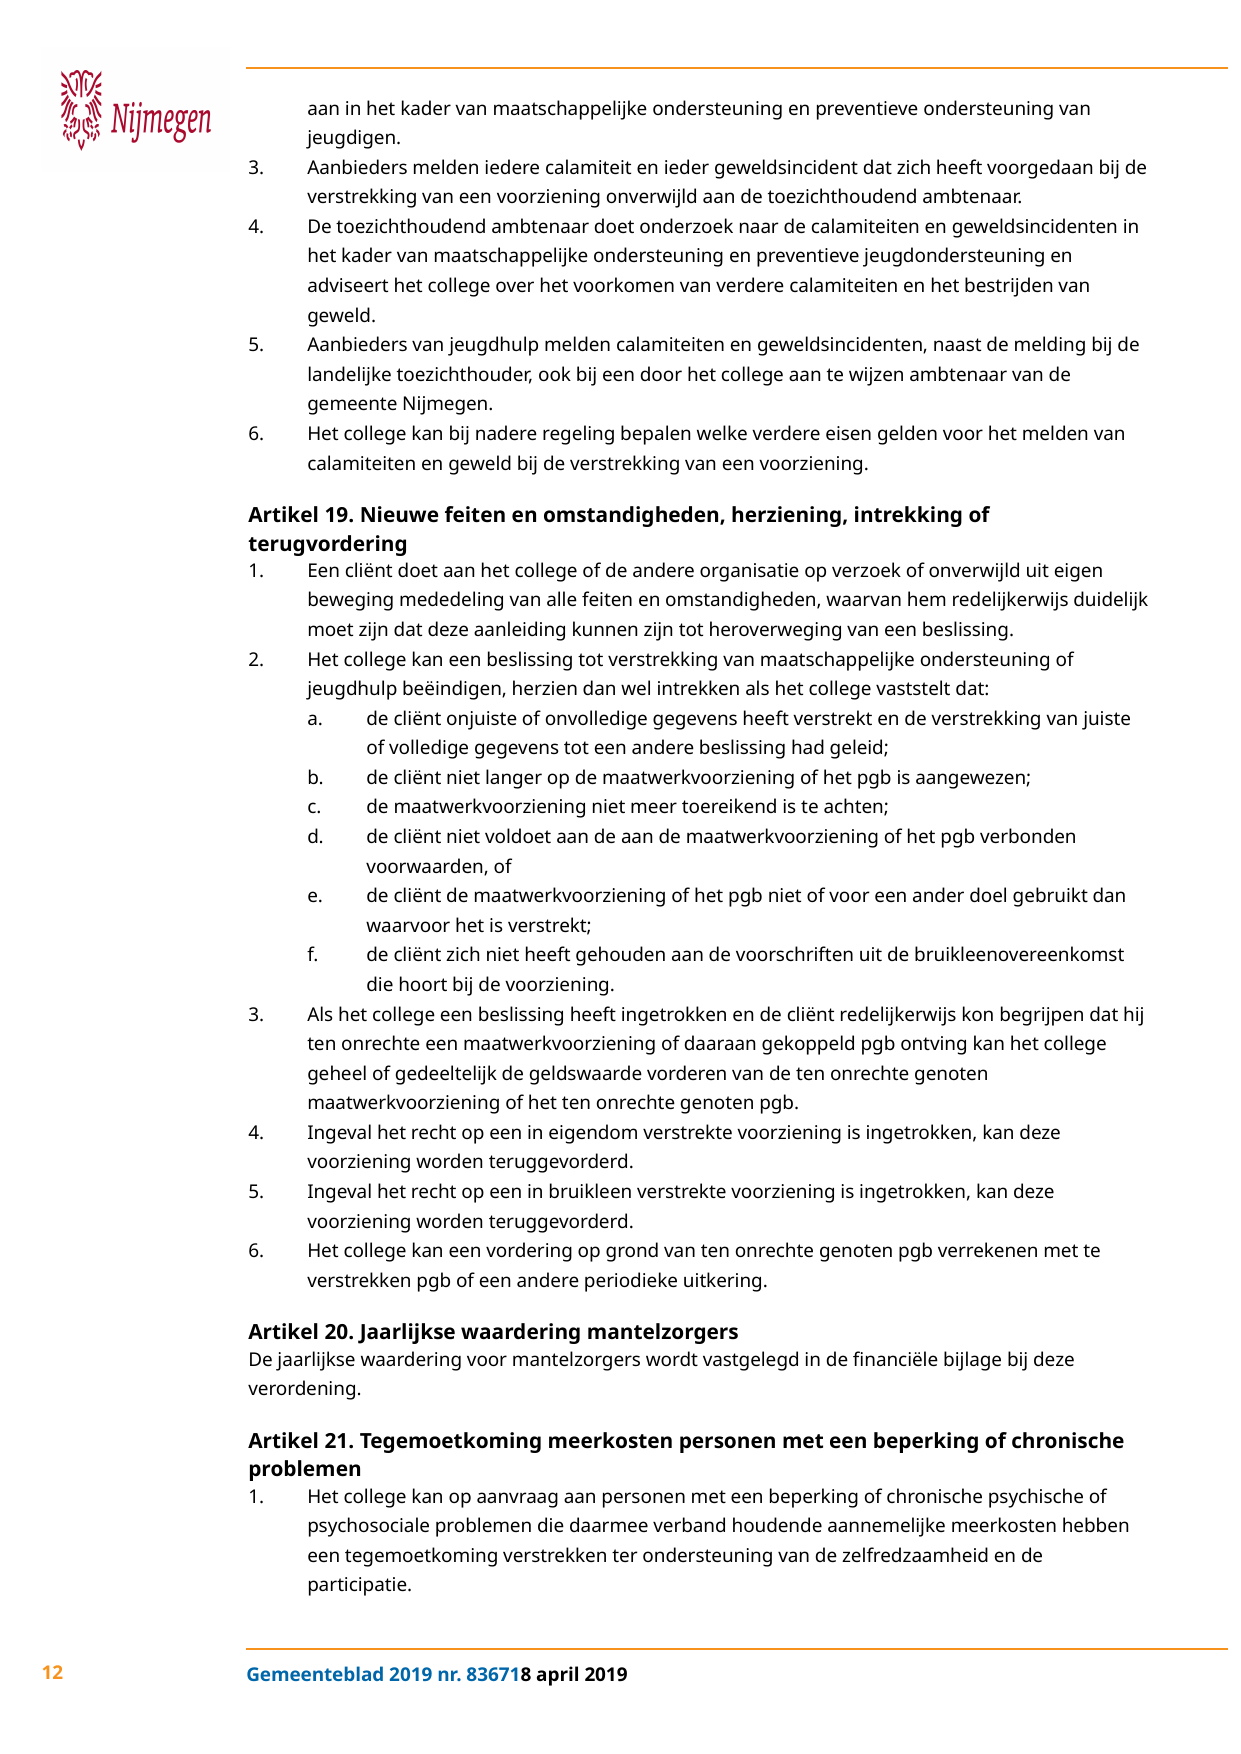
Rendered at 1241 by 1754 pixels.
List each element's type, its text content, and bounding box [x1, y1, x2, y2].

text Artikel 21. Tegemoetkoming meerkosten personen met een beperking of chronische problemen [248, 1426, 1152, 1483]
list Aanbieders van jeugdhulp melden calamiteiten en geweldsincidenten, naast de melding bij de landelijke toezichthouder, ook bij een door het college aan te wijzen ambtenaar van de gemeente Nijmegen. [248, 331, 1152, 416]
list aan in het kader van maatschappelijke ondersteuning en preventieve ondersteuning van jeugdigen. [248, 95, 1152, 150]
text Artikel 20. Jaarlijkse waardering mantelzorgers [248, 1317, 1152, 1346]
list de cliënt niet langer op de maatwerkvoorziening of het pgb is aangewezen; [307, 764, 1152, 790]
list de cliënt niet voldoet aan de aan de maatwerkvoorziening of het pgb verbonden voorwaarden, of [307, 823, 1152, 879]
list de maatwerkvoorziening niet meer toereikend is te achten; [307, 794, 1152, 819]
list Het college kan een vordering op grond van ten onrechte genoten pgb verrekenen met te verstrekken pgb of een andere periodieke uitkering. [248, 1237, 1152, 1293]
list Aanbieders melden iedere calamiteit en ieder geweldsincident dat zich heeft voorgedaan bij de verstrekking van een voorziening onverwijld aan de toezichthoudend ambtenaar. [248, 154, 1152, 209]
text Artikel 19. Nieuwe feiten en omstandigheden, herziening, intrekking of terugvordering [248, 500, 1152, 557]
list Ingeval het recht op een in bruikleen verstrekte voorziening is ingetrokken, kan deze voorziening worden teruggevorderd. [248, 1178, 1152, 1234]
list Het college kan een beslissing tot verstrekking van maatschappelijke ondersteuning of jeugdhulp beëindigen, herzien dan wel intrekken als het college vaststelt dat: [248, 646, 1152, 701]
list Als het college een beslissing heeft ingetrokken en de cliënt redelijkerwijs kon begrijpen dat hij ten onrechte een maatwerkvoorziening of daaraan gekoppeld pgb ontving kan het college geheel of gedeeltelijk de geldswaarde vorderen van de ten onrechte genoten maatwerkvoorziening of het ten onrechte genoten pgb. [248, 1001, 1152, 1115]
text De jaarlijkse waardering voor mantelzorgers wordt vastgelegd in de financiële bijlage bij deze verordening. [248, 1346, 1152, 1401]
list de cliënt zich niet heeft gehouden aan de voorschriften uit de bruikleenovereenkomst die hoort bij de voorziening. [307, 942, 1152, 997]
list Het college kan op aanvraag aan personen met een beperking of chronische psychische of psychosociale problemen die daarmee verband houdende aannemelijke meerkosten hebben een tegemoetkoming verstrekken ter ondersteuning van de zelfredzaamheid en de participatie. [248, 1483, 1152, 1597]
list De toezichthoudend ambtenaar doet onderzoek naar de calamiteiten en geweldsincidenten in het kader van maatschappelijke ondersteuning en preventieve jeugdondersteuning en adviseert het college over het voorkomen van verdere calamiteiten en het bestrijden van geweld. [248, 213, 1152, 328]
list Ingeval het recht op een in eigendom verstrekte voorziening is ingetrokken, kan deze voorziening worden teruggevorderd. [248, 1119, 1152, 1174]
list Het college kan bij nadere regeling bepalen welke verdere eisen gelden voor het melden van calamiteiten en geweld bij de verstrekking van een voorziening. [248, 420, 1152, 476]
picture [41, 47, 231, 172]
list Een cliënt doet aan het college of de andere organisatie op verzoek of onverwijld uit eigen beweging mededeling van alle feiten en omstandigheden, waarvan hem redelijkerwijs duidelijk moet zijn dat deze aanleiding kunnen zijn tot heroverweging van een beslissing. [248, 557, 1152, 642]
list de cliënt onjuiste of onvolledige gegevens heeft verstrekt en de verstrekking van juiste of volledige gegevens tot een andere beslissing had geleid; [307, 705, 1152, 760]
list de cliënt de maatwerkvoorziening of het pgb niet of voor een ander doel gebruikt dan waarvoor het is verstrekt; [307, 882, 1152, 938]
